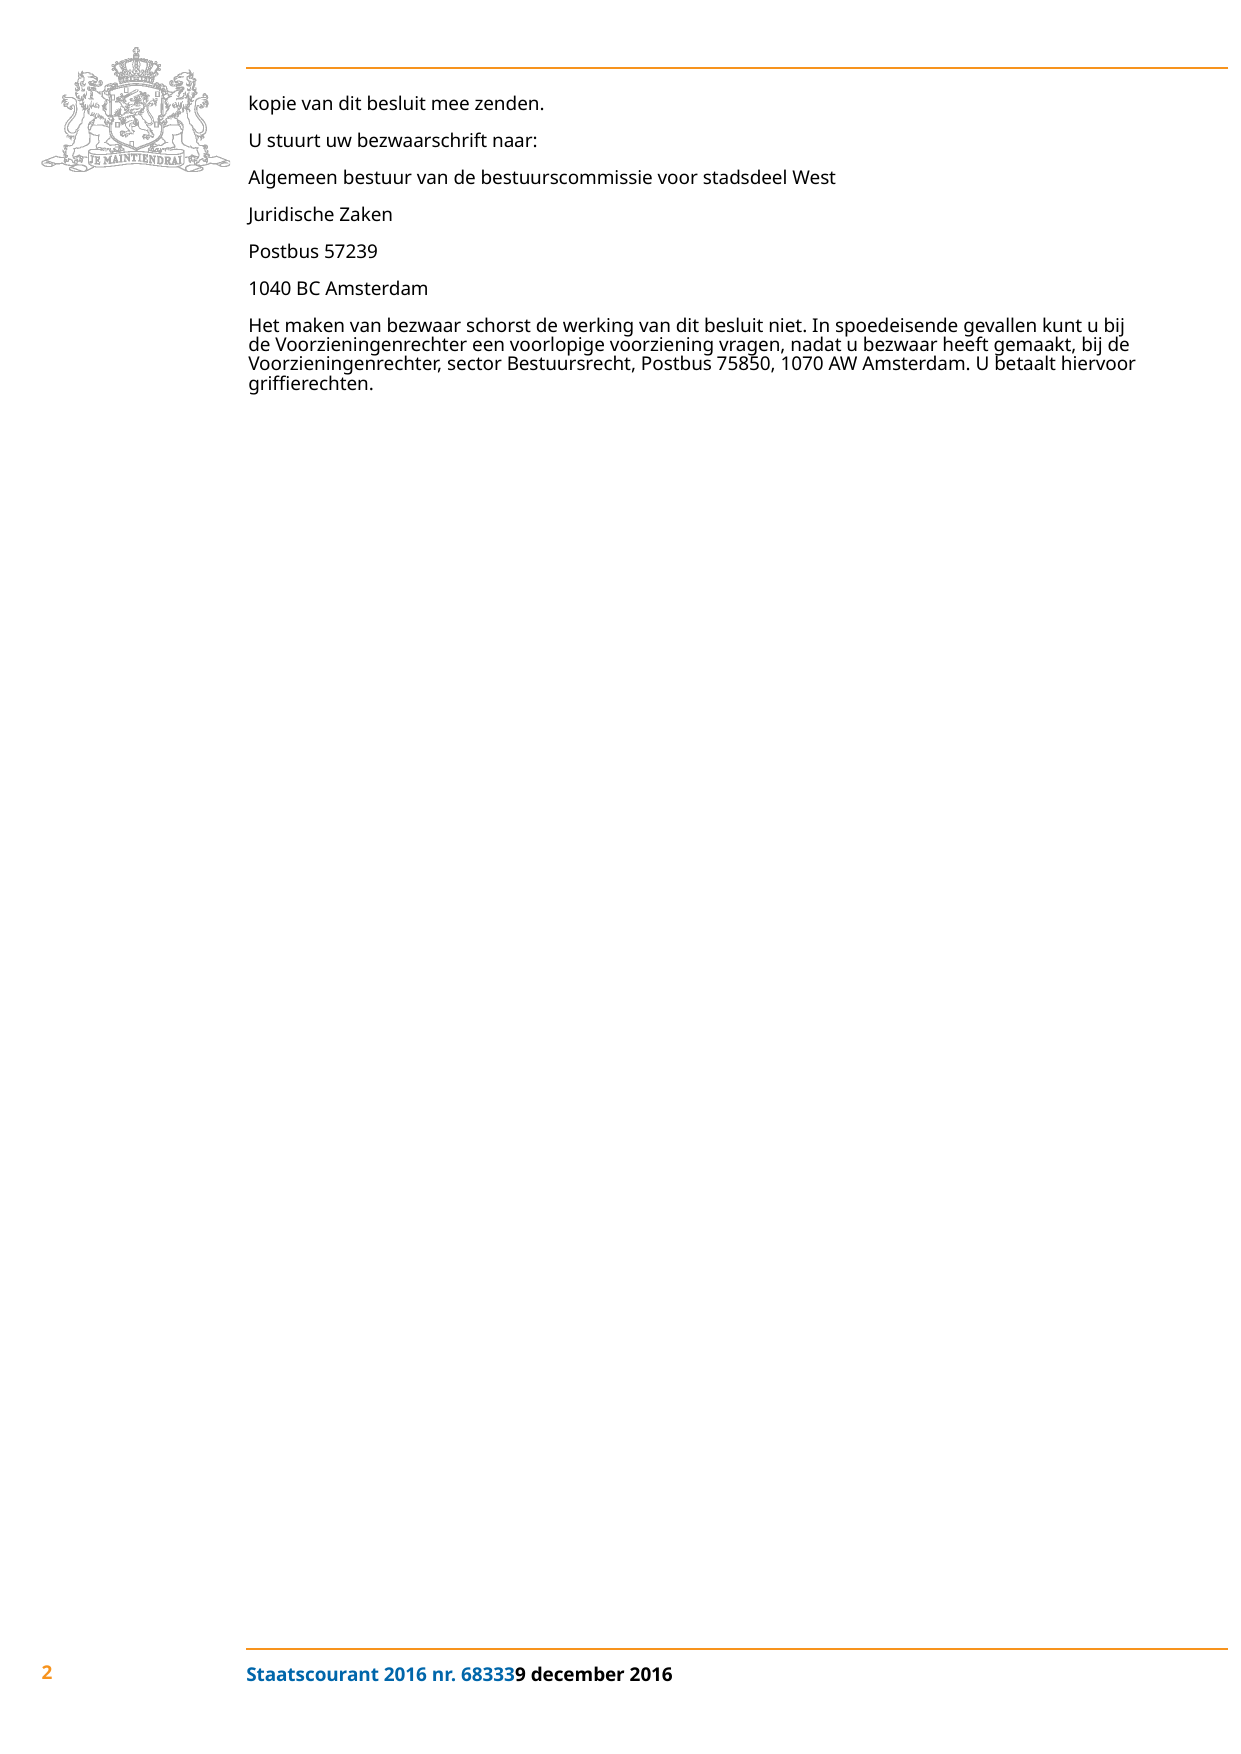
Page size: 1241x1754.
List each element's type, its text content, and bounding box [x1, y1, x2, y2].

text U stuurt uw bezwaarschrift naar: [248, 132, 1152, 151]
text Het maken van bezwaar schorst de werking van dit besluit niet. In spoedeisende gevallen kunt u bij de Voorzieningenrechter een voorlopige voorziening vragen, nadat u bezwaar heeft gemaakt, bij de Voorzieningenrechter, sector Bestuursrecht, Postbus 75850, 1070 AW Amsterdam. U betaalt hiervoor griffierechten. [248, 317, 1152, 394]
text Juridische Zaken [248, 206, 1152, 225]
picture [41, 47, 231, 172]
text kopie van dit besluit mee zenden. [248, 95, 1152, 114]
text 1040 BC Amsterdam [248, 280, 1152, 299]
text Postbus 57239 [248, 243, 1152, 262]
text Algemeen bestuur van de bestuurscommissie voor stadsdeel West [248, 169, 1152, 188]
